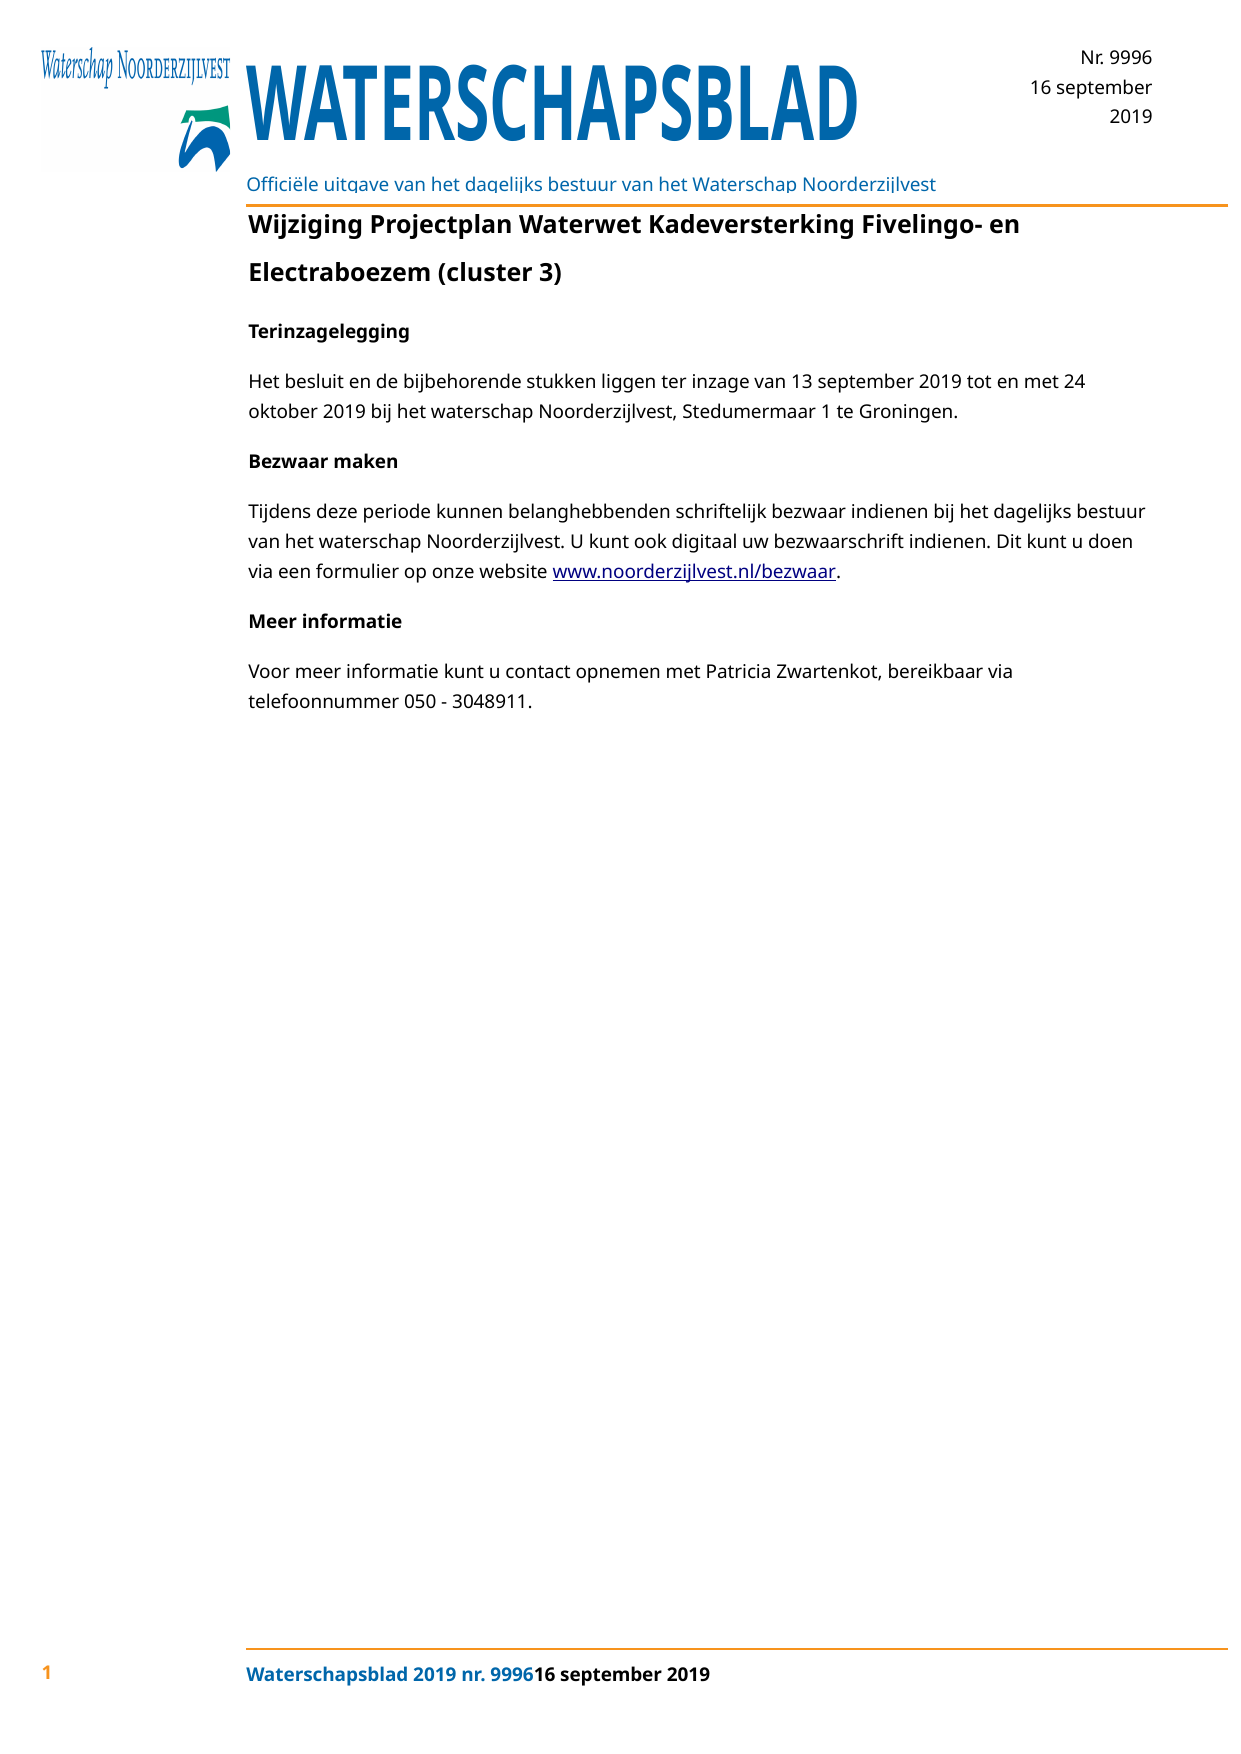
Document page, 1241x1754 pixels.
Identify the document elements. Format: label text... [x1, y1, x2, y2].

text Meer informatie [248, 608, 1152, 634]
picture [41, 47, 231, 172]
text Tijdens deze periode kunnen belanghebbenden schriftelijk bezwaar indienen bij het dagelijks bestuur van het waterschap Noorderzijlvest. U kunt ook digitaal uw bezwaarschrift indienen. Dit kunt u doen via een formulier op onze website www.noorderzijlvest.nl/bezwaar. [248, 499, 1152, 584]
text Het besluit en de bijbehorende stukken liggen ter inzage van 13 september 2019 tot en met 24 oktober 2019 bij het waterschap Noorderzijlvest, Stedumermaar 1 te Groningen. [248, 368, 1152, 424]
text Terinzagelegging [248, 318, 1152, 344]
text Wijziging Projectplan Waterwet Kadeversterking Fivelingo- en Electraboezem (cluster 3) [248, 207, 1152, 288]
text Voor meer informatie kunt u contact opnemen met Patricia Zwartenkot, bereikbaar via telefoonnummer 050 - 3048911. [248, 659, 1152, 714]
text Bezwaar maken [248, 448, 1152, 474]
